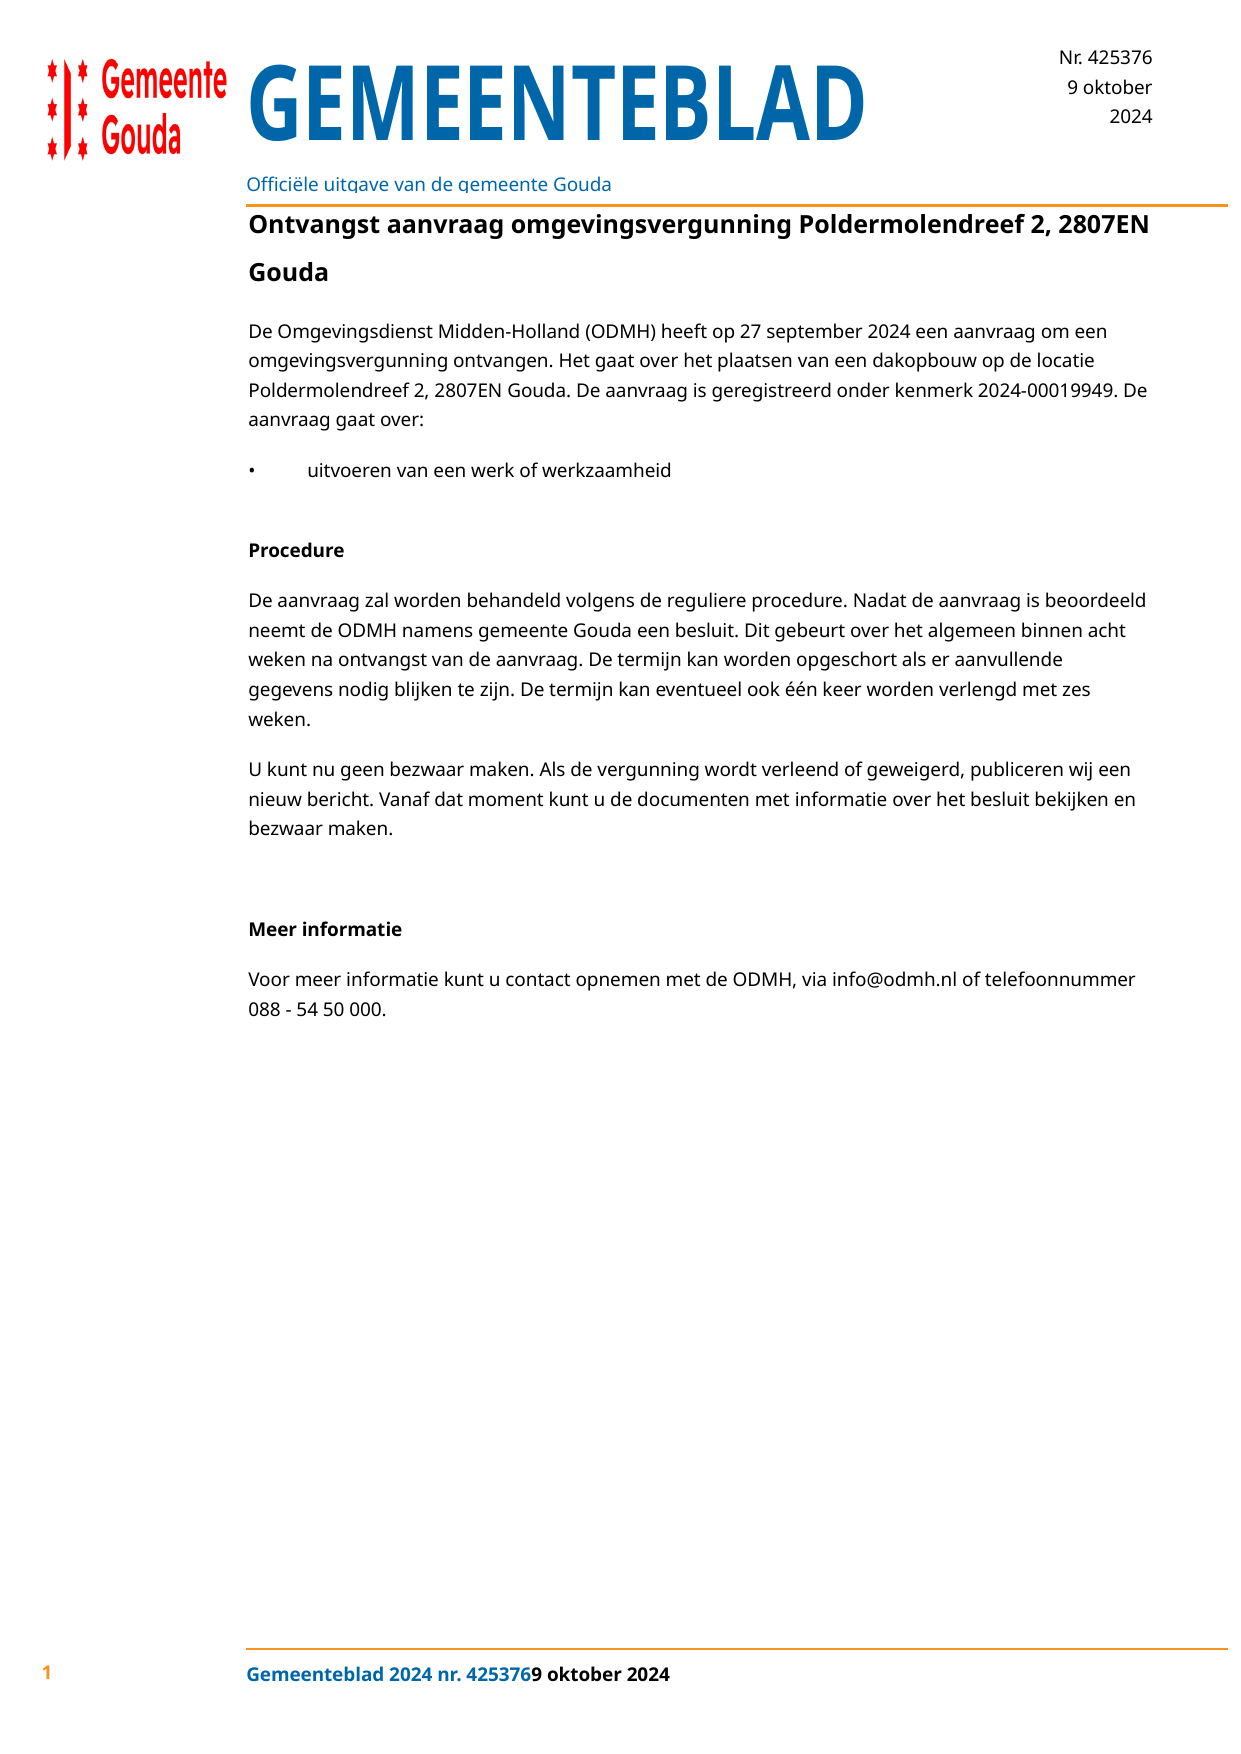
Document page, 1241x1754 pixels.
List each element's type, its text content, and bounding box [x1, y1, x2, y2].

text De aanvraag zal worden behandeld volgens de reguliere procedure. Nadat de aanvraag is beoordeeld neemt de ODMH namens gemeente Gouda een besluit. Dit gebeurt over het algemeen binnen acht weken na ontvangst van de aanvraag. De termijn kan worden opgeschort als er aanvullende gegevens nodig blijken te zijn. De termijn kan eventueel ook één keer worden verlengd met zes weken. [248, 587, 1152, 732]
text U kunt nu geen bezwaar maken. Als de vergunning wordt verleend of geweigerd, publiceren wij een nieuw bericht. Vanaf dat moment kunt u de documenten met informatie over het besluit bekijken en bezwaar maken. [248, 756, 1152, 841]
text Voor meer informatie kunt u contact opnemen met de ODMH, via info@odmh.nl of telefoonnummer 088 - 54 50 000. [248, 967, 1152, 1022]
text De Omgevingsdienst Midden-Holland (ODMH) heeft op 27 september 2024 een aanvraag om een omgevingsvergunning ontvangen. Het gaat over het plaatsen van een dakopbouw op de locatie Poldermolendreef 2, 2807EN Gouda. De aanvraag is geregistreerd onder kenmerk 2024-00019949. De aanvraag gaat over: [248, 318, 1152, 432]
text Procedure [248, 537, 1152, 563]
list uitvoeren van een werk of werkzaamheid [248, 457, 1152, 483]
text Ontvangst aanvraag omgevingsvergunning Poldermolendreef 2, 2807EN Gouda [248, 207, 1152, 288]
text Meer informatie [248, 916, 1152, 942]
picture [41, 47, 231, 172]
